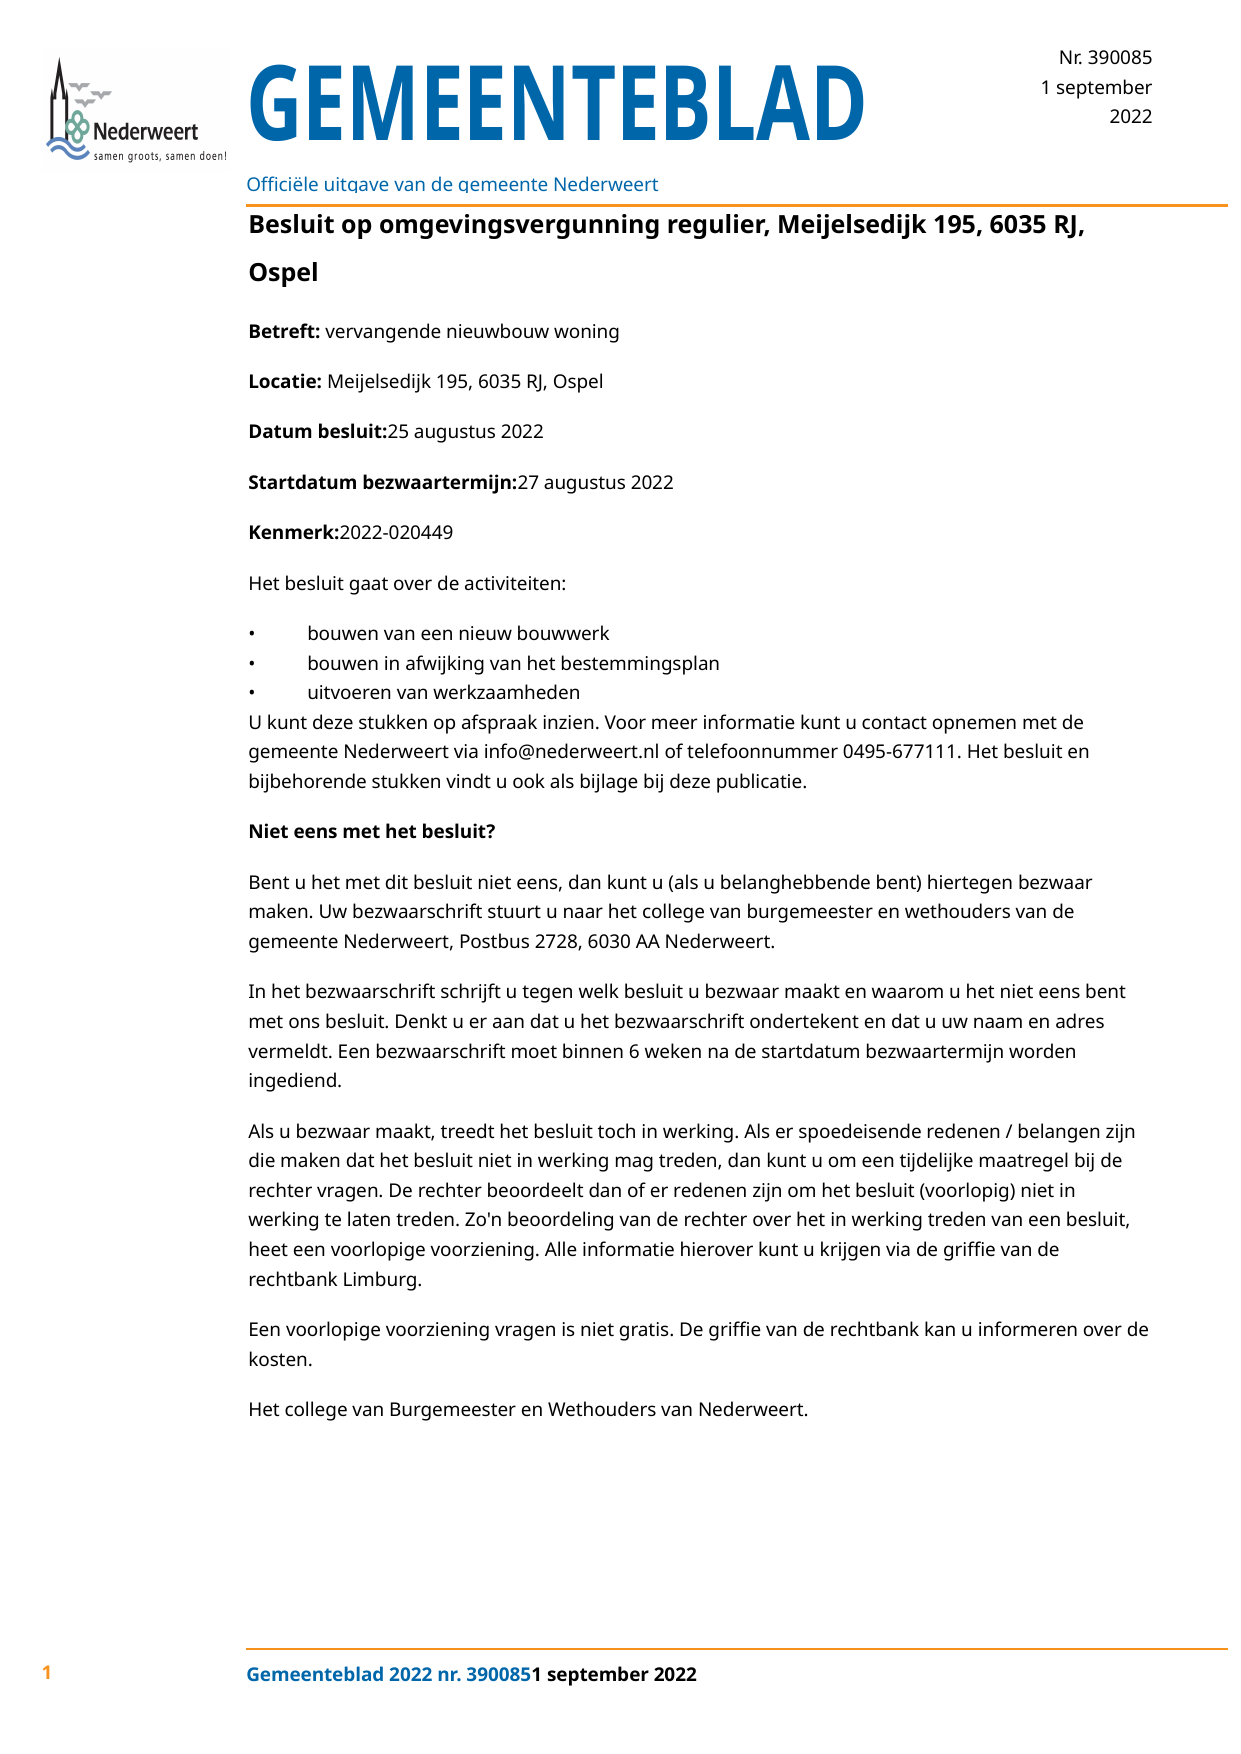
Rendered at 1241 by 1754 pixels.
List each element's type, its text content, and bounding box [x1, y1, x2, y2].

text Als u bezwaar maakt, treedt het besluit toch in werking. Als er spoedeisende redenen / belangen zijn die maken dat het besluit niet in werking mag treden, dan kunt u om een tijdelijke maatregel bij de rechter vragen. De rechter beoordeelt dan of er redenen zijn om het besluit (voorlopig) niet in werking te laten treden. Zo'n beoordeling van de rechter over het in werking treden van een besluit, heet een voorlopige voorziening. Alle informatie hierover kunt u krijgen via de griffie van de rechtbank Limburg. [248, 1118, 1152, 1292]
list bouwen in afwijking van het bestemmingsplan [248, 650, 1152, 676]
text Betreft: vervangende nieuwbouw woning [248, 318, 1152, 344]
text Startdatum bezwaartermijn:27 augustus 2022 [248, 469, 1152, 495]
text Bent u het met dit besluit niet eens, dan kunt u (als u belanghebbende bent) hiertegen bezwaar maken. Uw bezwaarschrift stuurt u naar het college van burgemeester en wethouders van de gemeente Nederweert, Postbus 2728, 6030 AA Nederweert. [248, 869, 1152, 954]
text Kenmerk:2022-020449 [248, 519, 1152, 545]
text Een voorlopige voorziening vragen is niet gratis. De griffie van de rechtbank kan u informeren over de kosten. [248, 1316, 1152, 1372]
picture [41, 47, 231, 172]
text Datum besluit:25 augustus 2022 [248, 419, 1152, 444]
text In het bezwaarschrift schrijft u tegen welk besluit u bezwaar maakt en waarom u het niet eens bent met ons besluit. Denkt u er aan dat u het bezwaarschrift ondertekent en dat u uw naam en adres vermeldt. Een bezwaarschrift moet binnen 6 weken na de startdatum bezwaartermijn worden ingediend. [248, 979, 1152, 1093]
text Het college van Burgemeester en Wethouders van Nederweert. [248, 1396, 1152, 1422]
text Het besluit gaat over de activiteiten: [248, 570, 1152, 596]
list bouwen van een nieuw bouwwerk [248, 620, 1152, 646]
text U kunt deze stukken op afspraak inzien. Voor meer informatie kunt u contact opnemen met de gemeente Nederweert via info@nederweert.nl of telefoonnummer 0495-677111. Het besluit en bijbehorende stukken vindt u ook als bijlage bij deze publicatie. [248, 709, 1152, 794]
text Niet eens met het besluit? [248, 819, 1152, 844]
text Locatie: Meijelsedijk 195, 6035 RJ, Ospel [248, 368, 1152, 394]
list uitvoeren van werkzaamheden [248, 679, 1152, 705]
text Besluit op omgevingsvergunning regulier, Meijelsedijk 195, 6035 RJ, Ospel [248, 207, 1152, 288]
